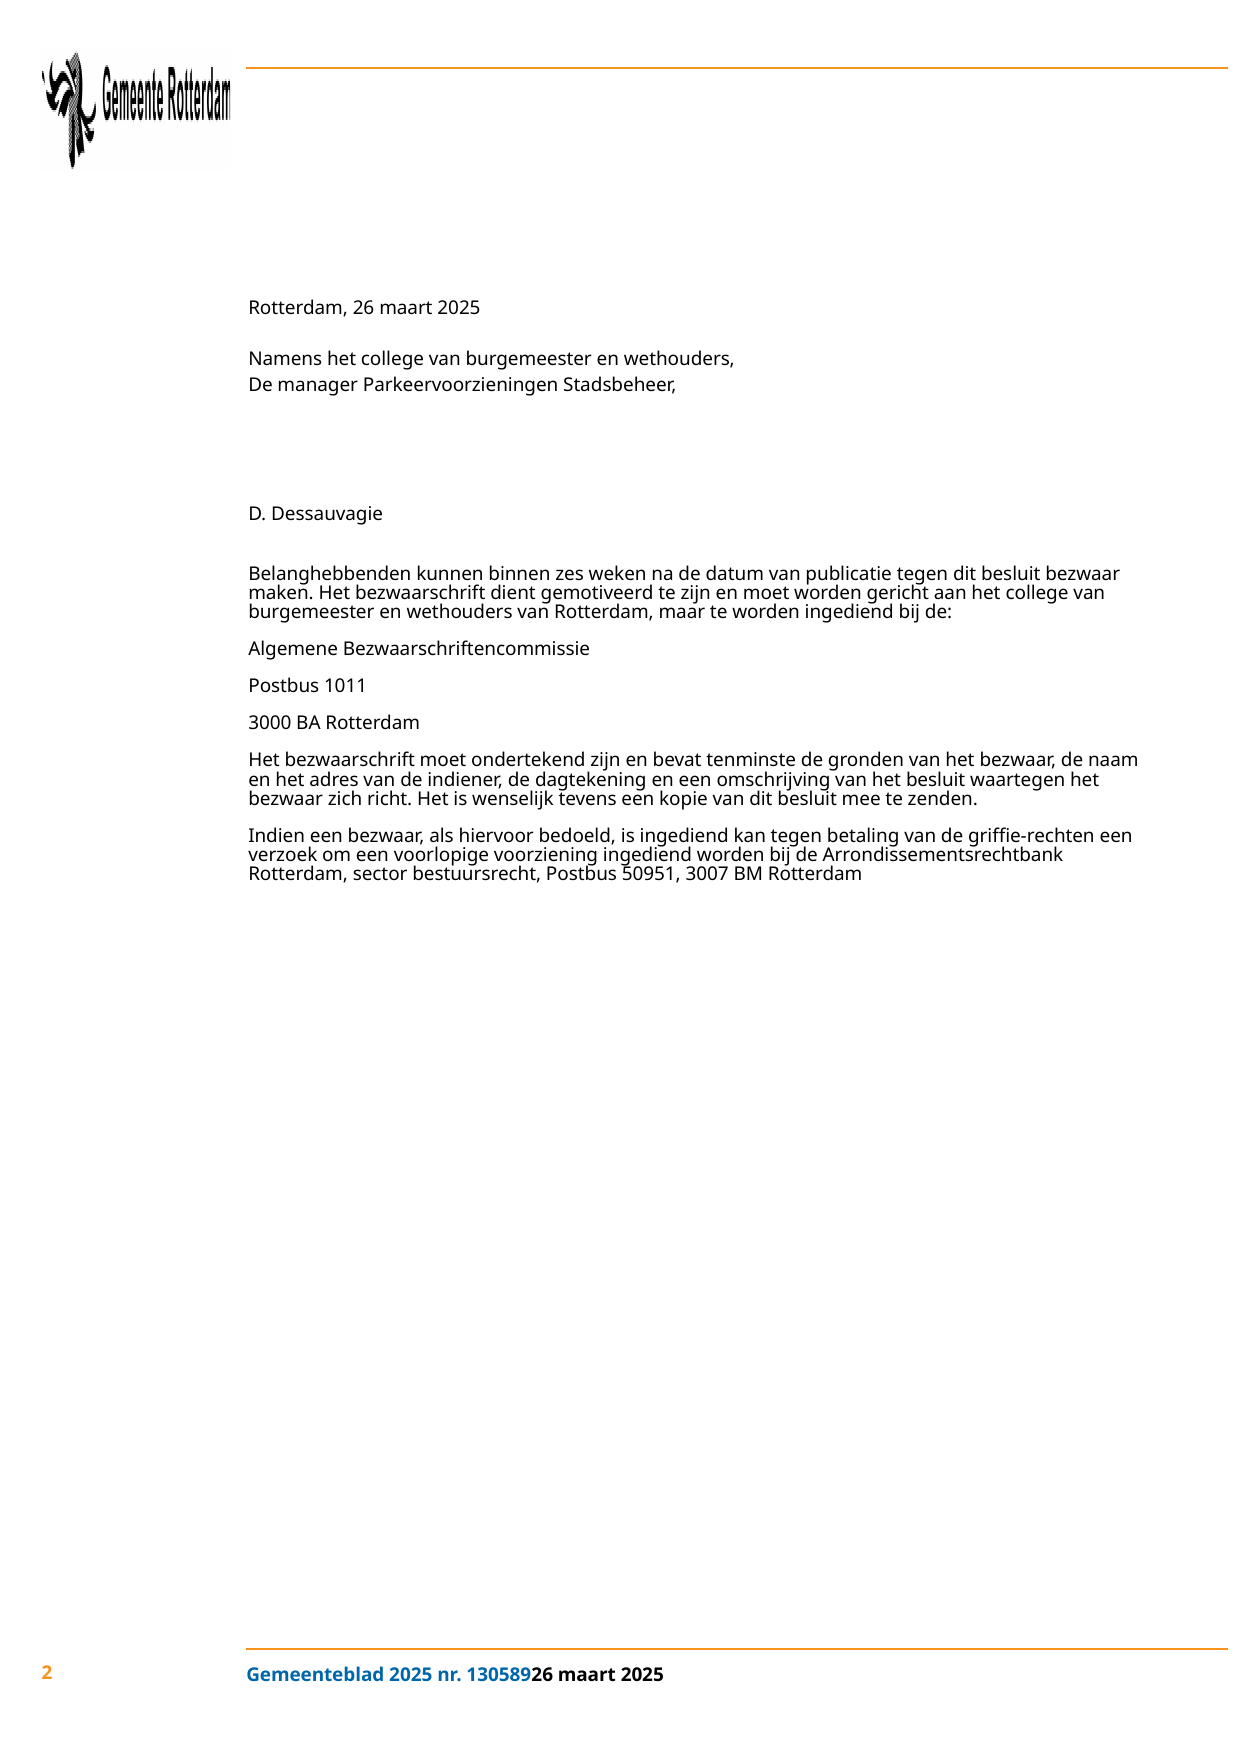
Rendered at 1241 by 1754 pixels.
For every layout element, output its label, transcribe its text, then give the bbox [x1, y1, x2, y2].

text 3000 BA Rotterdam [248, 714, 1152, 733]
text Postbus 1011 [248, 677, 1152, 697]
text De manager Parkeervoorzieningen Stadsbeheer, [248, 371, 1152, 397]
text Namens het college van burgemeester en wethouders, [248, 345, 1152, 371]
text D. Dessauvagie [248, 500, 1152, 525]
text Belanghebbenden kunnen binnen zes weken na de datum van publicatie tegen dit besluit bezwaar maken. Het bezwaarschrift dient gemotiveerd te zijn en moet worden gericht aan het college van burgemeester en wethouders van Rotterdam, maar te worden ingediend bij de: [248, 565, 1152, 623]
text Algemene Bezwaarschriftencommissie [248, 640, 1152, 659]
text Rotterdam, 26 maart 2025 [248, 294, 1152, 319]
text Het bezwaarschrift moet ondertekend zijn en bevat tenminste de gronden van het bezwaar, de naam en het adres van de indiener, de dagtekening en een omschrijving van het besluit waartegen het bezwaar zich richt. Het is wenselijk tevens een kopie van dit besluit mee te zenden. [248, 751, 1152, 809]
picture [41, 47, 231, 172]
text Indien een bezwaar, als hiervoor bedoeld, is ingediend kan tegen betaling van de griffie-rechten een verzoek om een voorlopige voorziening ingediend worden bij de Arrondissementsrechtbank Rotterdam, sector bestuursrecht, Postbus 50951, 3007 BM Rotterdam [248, 827, 1152, 884]
